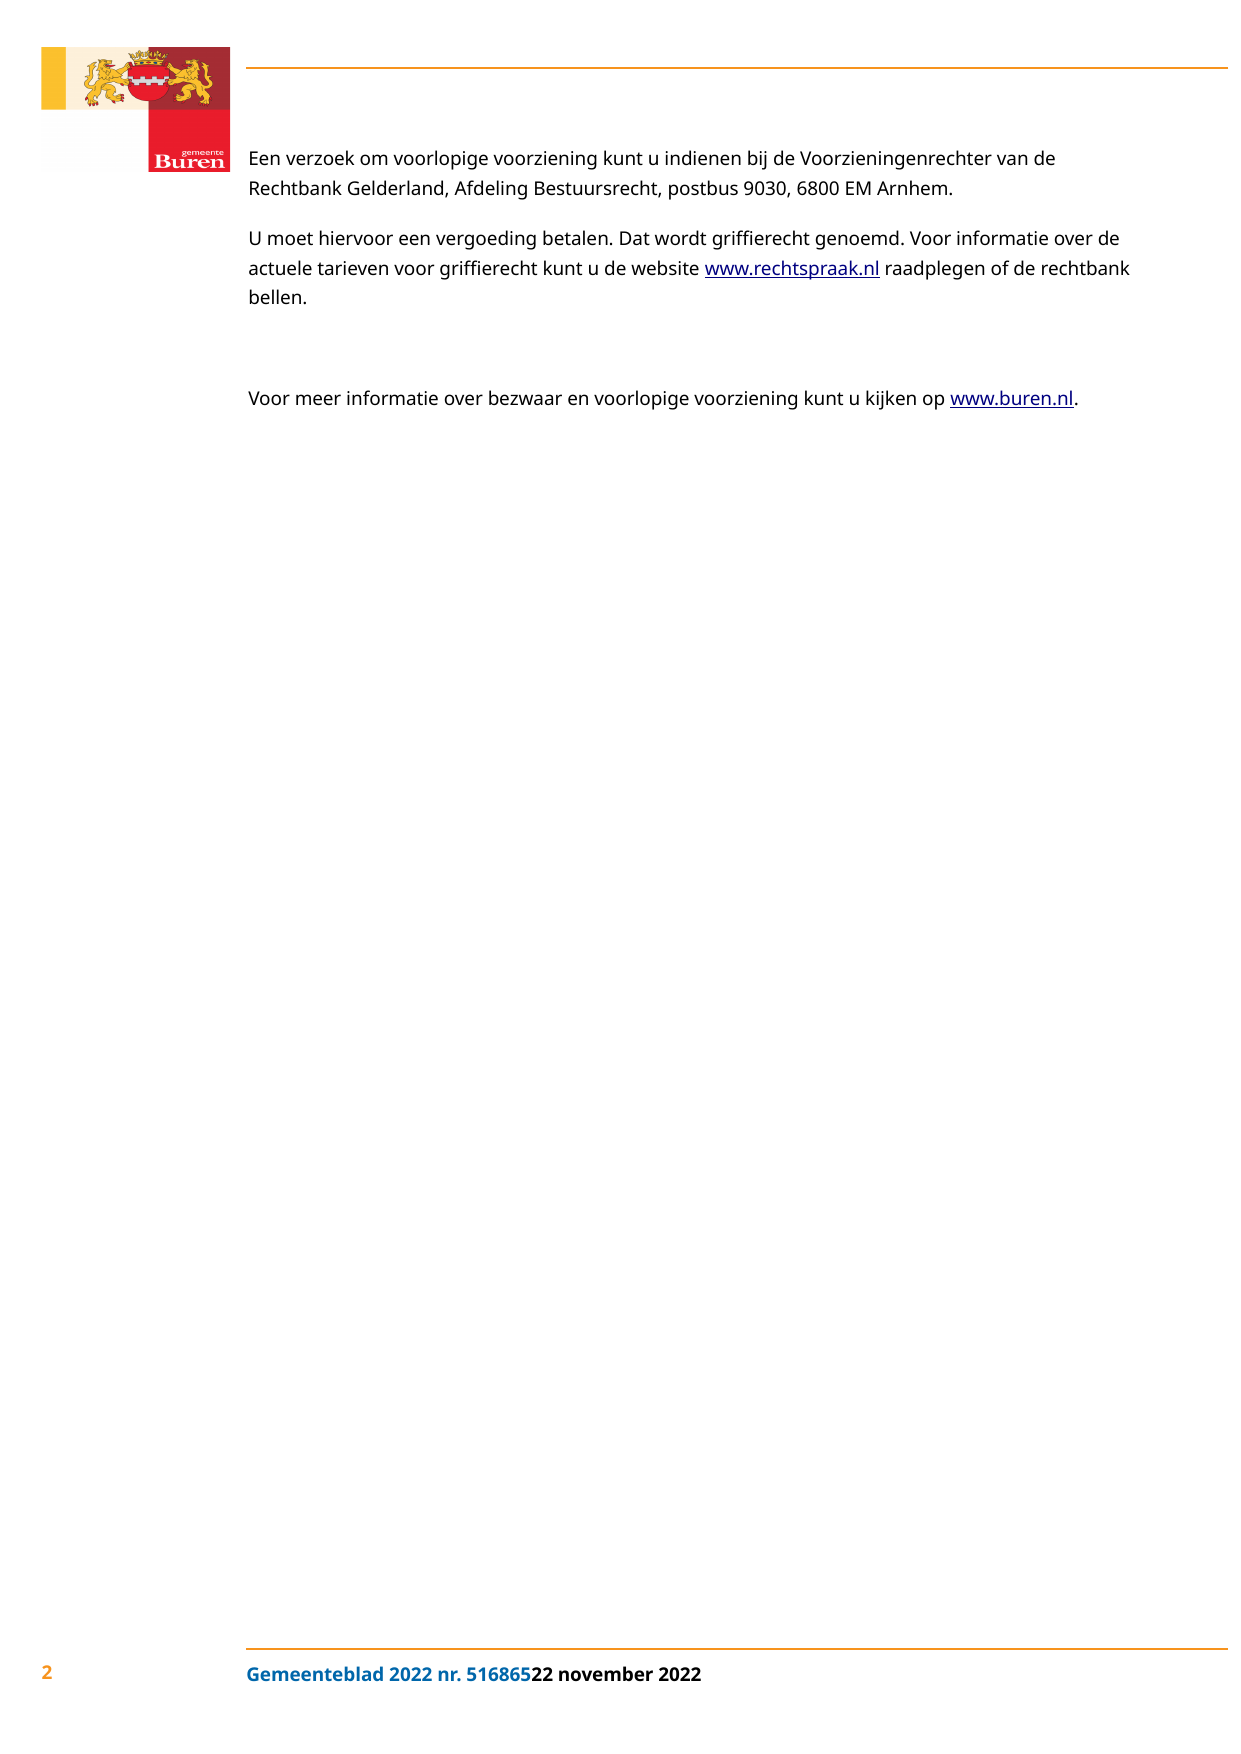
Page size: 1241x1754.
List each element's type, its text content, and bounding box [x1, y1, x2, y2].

picture [41, 47, 231, 172]
text Een verzoek om voorlopige voorziening kunt u indienen bij de Voorzieningenrechter van de Rechtbank Gelderland, Afdeling Bestuursrecht, postbus 9030, 6800 EM Arnhem. [248, 145, 1152, 201]
text U moet hiervoor een vergoeding betalen. Dat wordt griffierecht genoemd. Voor informatie over de actuele tarieven voor griffierecht kunt u de website www.rechtspraak.nl raadplegen of de rechtbank bellen. [248, 225, 1152, 310]
text Voor meer informatie over bezwaar en voorlopige voorziening kunt u kijken op www.buren.nl. [248, 385, 1152, 411]
